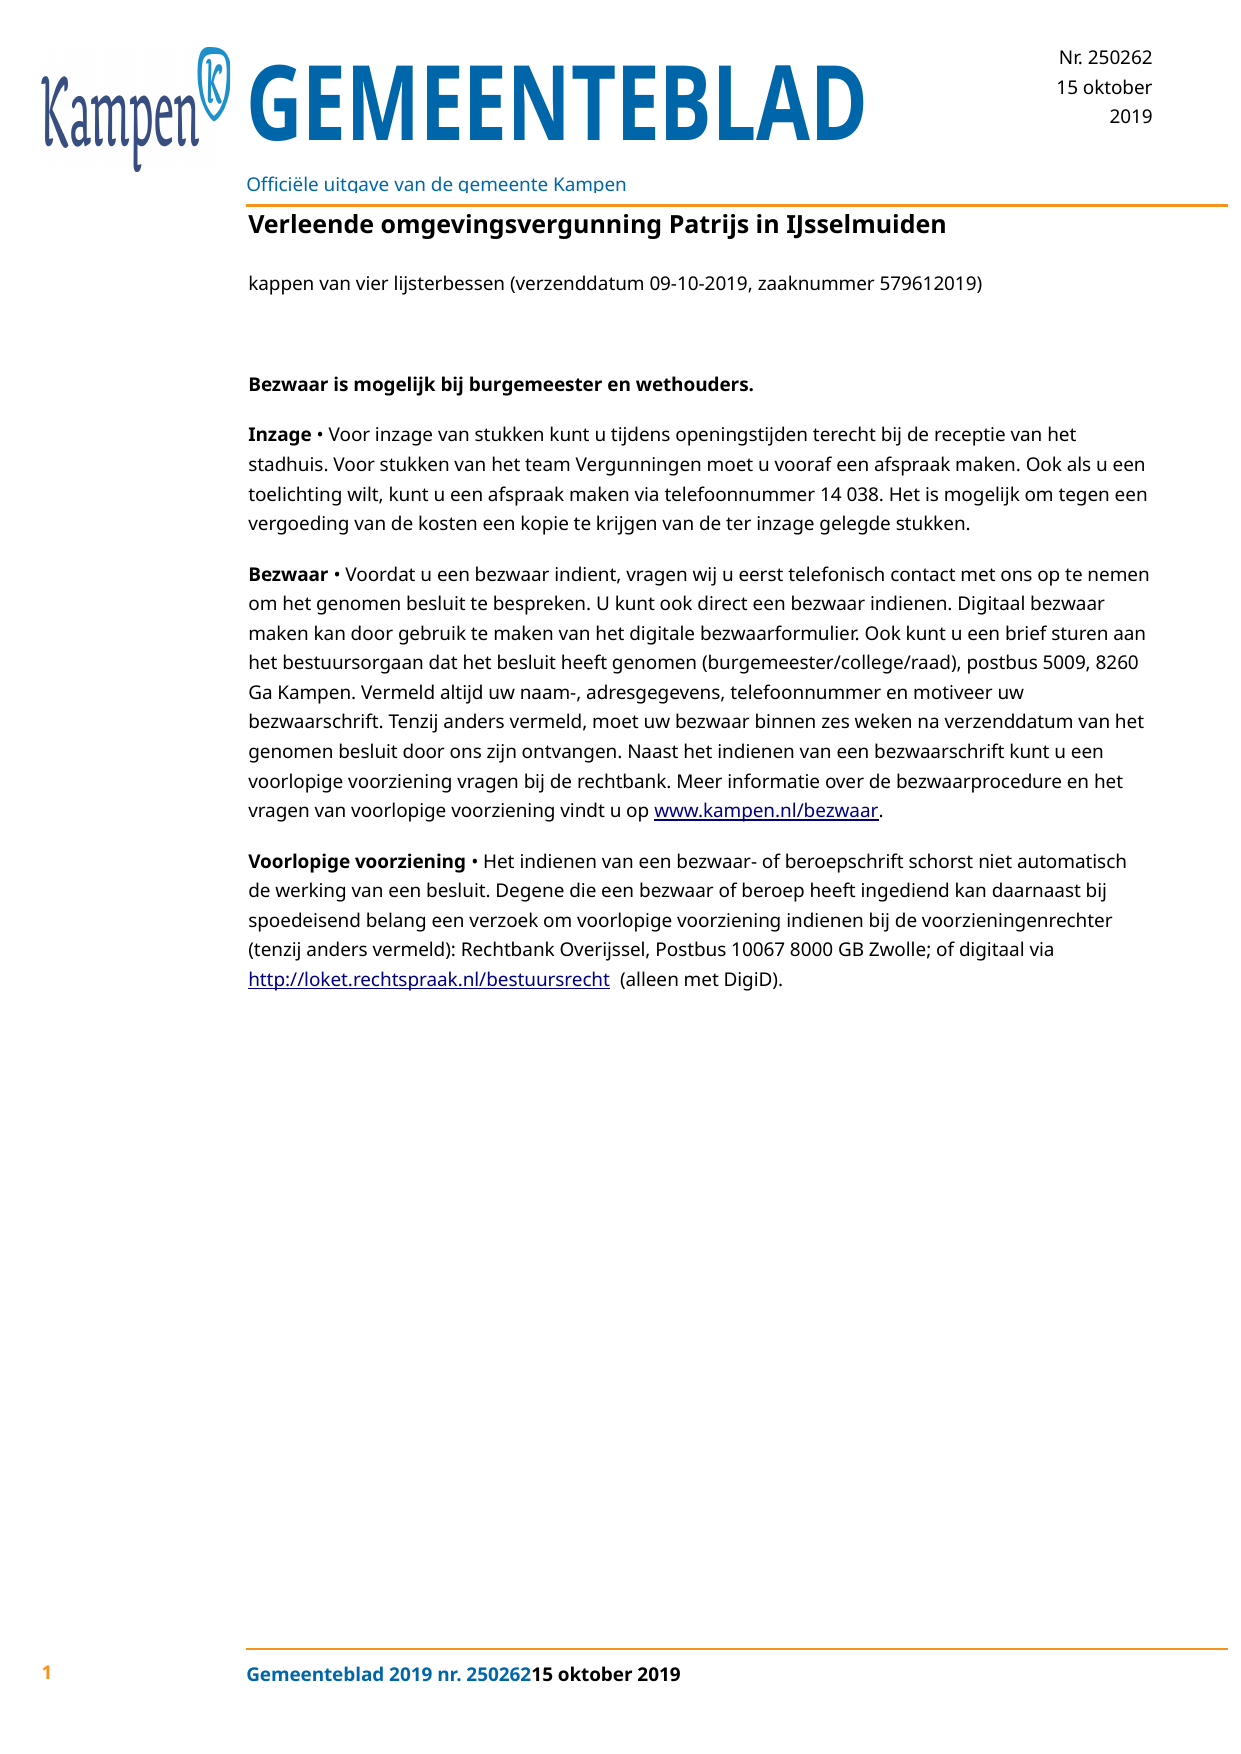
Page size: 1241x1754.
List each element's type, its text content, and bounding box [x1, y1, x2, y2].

text kappen van vier lijsterbessen (verzenddatum 09-10-2019, zaaknummer 579612019) [248, 270, 1152, 296]
text Bezwaar is mogelijk bij burgemeester en wethouders. [248, 371, 1152, 397]
text Inzage • Voor inzage van stukken kunt u tijdens openingstijden terecht bij de receptie van het stadhuis. Voor stukken van het team Vergunningen moet u vooraf een afspraak maken. Ook als u een toelichting wilt, kunt u een afspraak maken via telefoonnummer 14 038. Het is mogelijk om tegen een vergoeding van de kosten een kopie te krijgen van de ter inzage gelegde stukken. [248, 422, 1152, 536]
text Verleende omgevingsvergunning Patrijs in IJsselmuiden [248, 207, 1152, 241]
text Bezwaar • Voordat u een bezwaar indient, vragen wij u eerst telefonisch contact met ons op te nemen om het genomen besluit te bespreken. U kunt ook direct een bezwaar indienen. Digitaal bezwaar maken kan door gebruik te maken van het digitale bezwaarformulier. Ook kunt u een brief sturen aan het bestuursorgaan dat het besluit heeft genomen (burgemeester/college/raad), postbus 5009, 8260 Ga Kampen. Vermeld altijd uw naam-, adresgegevens, telefoonnummer en motiveer uw bezwaarschrift. Tenzij anders vermeld, moet uw bezwaar binnen zes weken na verzenddatum van het genomen besluit door ons zijn ontvangen. Naast het indienen van een bezwaarschrift kunt u een voorlopige voorziening vragen bij de rechtbank. Meer informatie over de bezwaarprocedure en het vragen van voorlopige voorziening vindt u op www.kampen.nl/bezwaar. [248, 561, 1152, 823]
picture [41, 47, 231, 172]
text Voorlopige voorziening • Het indienen van een bezwaar- of beroepschrift schorst niet automatisch de werking van een besluit. Degene die een bezwaar of beroep heeft ingediend kan daarnaast bij spoedeisend belang een verzoek om voorlopige voorziening indienen bij de voorzieningenrechter (tenzij anders vermeld): Rechtbank Overijssel, Postbus 10067 8000 GB Zwolle; of digitaal via http://loket.rechtspraak.nl/bestuursrecht (alleen met DigiD). [248, 848, 1152, 992]
